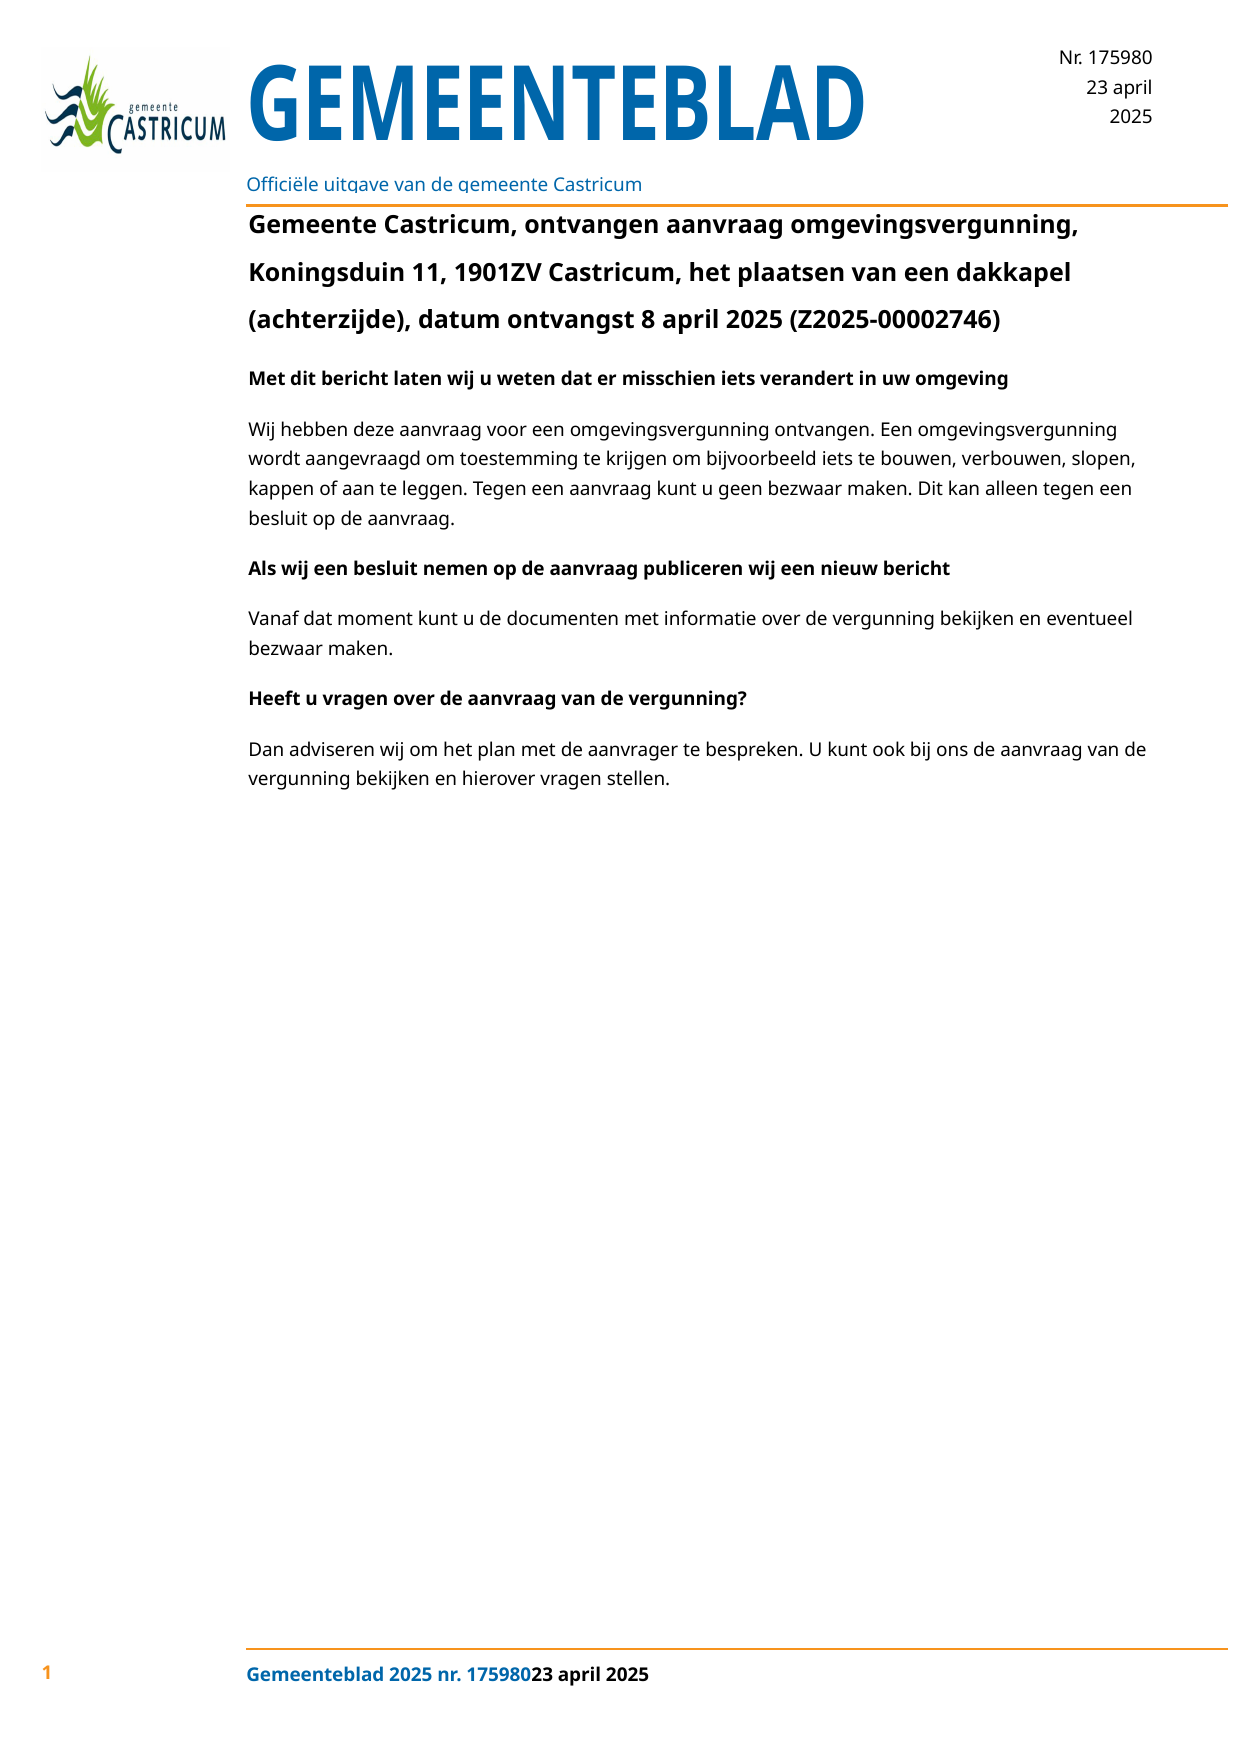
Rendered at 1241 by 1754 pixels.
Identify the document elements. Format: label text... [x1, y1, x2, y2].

text Met dit bericht laten wij u weten dat er misschien iets verandert in uw omgeving [248, 366, 1152, 391]
text Wij hebben deze aanvraag voor een omgevingsvergunning ontvangen. Een omgevingsvergunning wordt aangevraagd om toestemming te krijgen om bijvoorbeeld iets te bouwen, verbouwen, slopen, kappen of aan te leggen. Tegen een aanvraag kunt u geen bezwaar maken. Dit kan alleen tegen een besluit op de aanvraag. [248, 416, 1152, 530]
text Dan adviseren wij om het plan met de aanvrager te bespreken. U kunt ook bij ons de aanvraag van de vergunning bekijken en hierover vragen stellen. [248, 736, 1152, 791]
picture [41, 47, 231, 172]
text Vanaf dat moment kunt u de documenten met informatie over de vergunning bekijken en eventueel bezwaar maken. [248, 606, 1152, 661]
text Als wij een besluit nemen op de aanvraag publiceren wij een nieuw bericht [248, 555, 1152, 581]
text Gemeente Castricum, ontvangen aanvraag omgevingsvergunning, Koningsduin 11, 1901ZV Castricum, het plaatsen van een dakkapel (achterzijde), datum ontvangst 8 april 2025 (Z2025-00002746) [248, 207, 1152, 336]
text Heeft u vragen over de aanvraag van de vergunning? [248, 686, 1152, 711]
